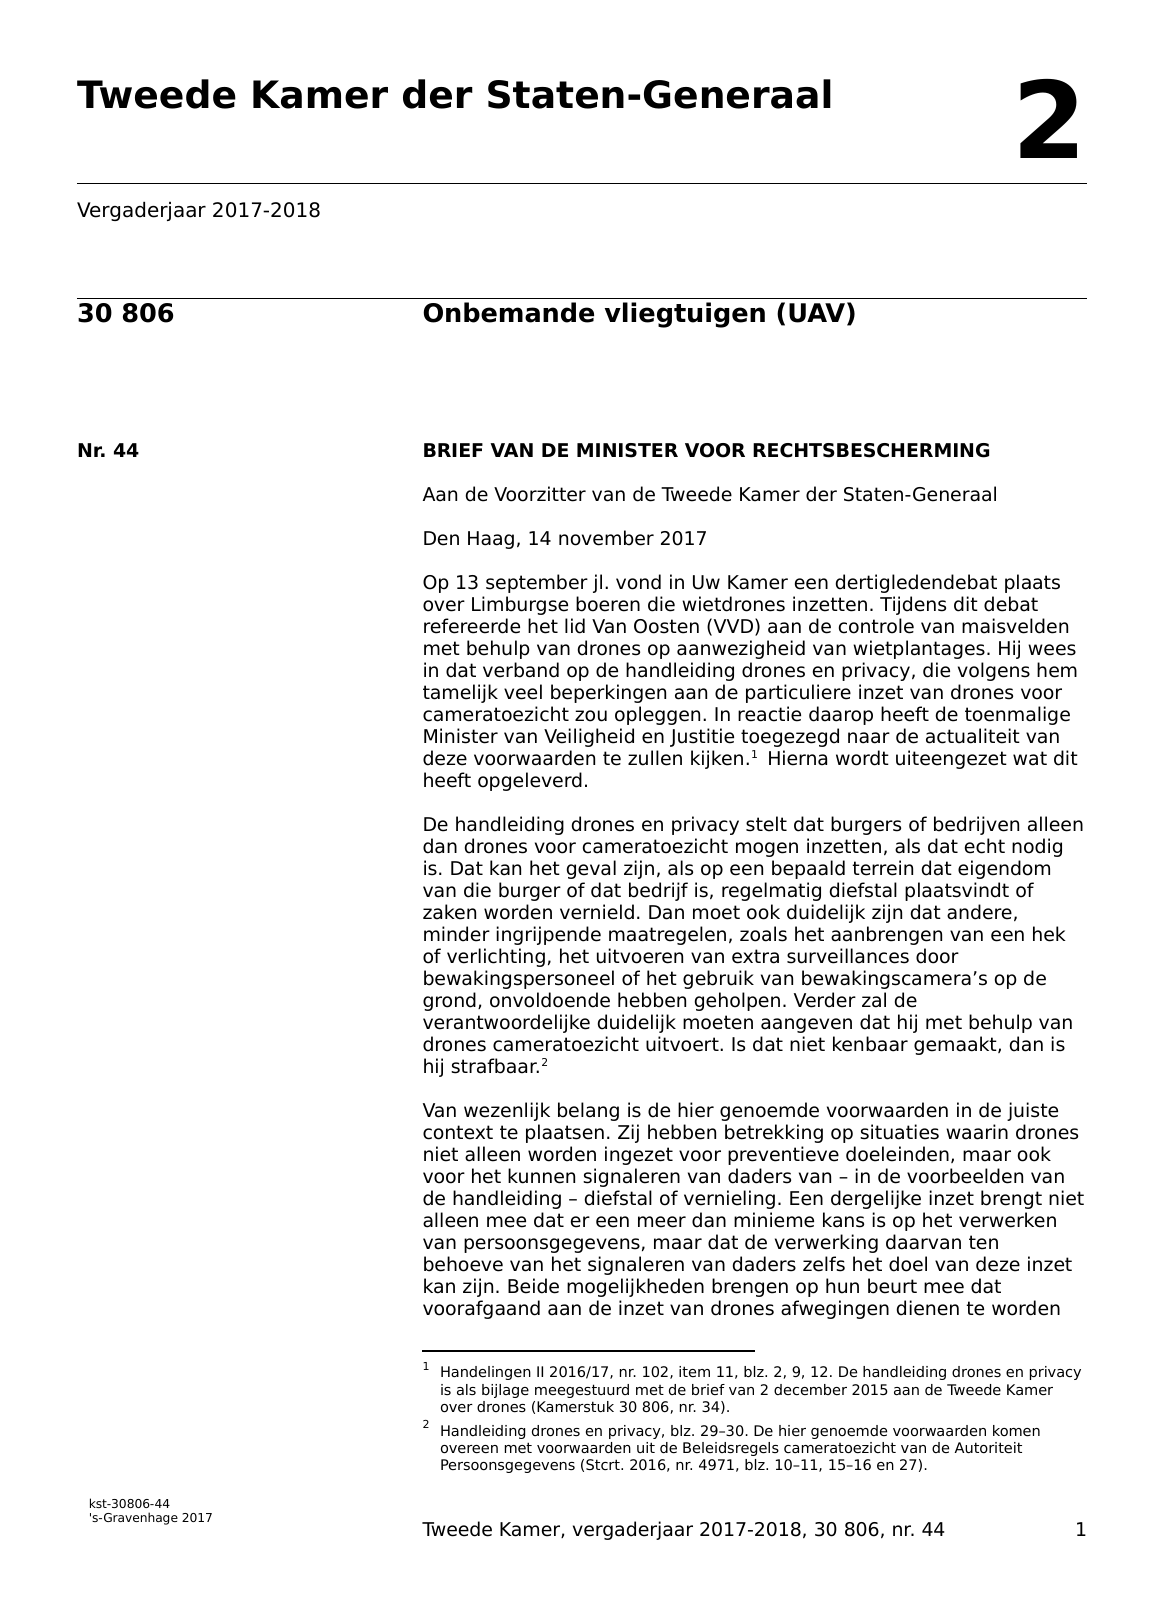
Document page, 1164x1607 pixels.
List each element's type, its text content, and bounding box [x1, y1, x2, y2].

text De handleiding drones en privacy stelt dat burgers of bedrijven alleen dan drones voor cameratoezicht mogen inzetten, als dat echt nodig is. Dat kan het geval zijn, als op een bepaald terrein dat eigendom van die burger of dat bedrijf is, regelmatig diefstal plaatsvindt of zaken worden vernield. Dan moet ook duidelijk zijn dat andere, minder ingrijpende maatregelen, zoals het aanbrengen van een hek of verlichting, het uitvoeren van extra surveillances door bewakingspersoneel of het gebruik van bewakingscamera’s op de grond, onvoldoende hebben geholpen. Verder zal de verantwoordelijke duidelijk moeten aangeven dat hij met behulp van drones cameratoezicht uitvoert. Is dat niet kenbaar gemaakt, dan is hij strafbaar. [422, 814, 1087, 1078]
text 's-Gravenhage 2017 [88, 1511, 323, 1525]
text Aan de Voorzitter van de Tweede Kamer der Staten-Generaal [422, 484, 1087, 506]
text Van wezenlijk belang is de hier genoemde voorwaarden in de juiste context te plaatsen. Zij hebben betrekking op situaties waarin drones niet alleen worden ingezet voor preventieve doeleinden, maar ook voor het kunnen signaleren van daders van – in de voorbeelden van de handleiding – diefstal of vernieling. Een dergelijke inzet brengt niet alleen mee dat er een meer dan minieme kans is op het verwerken van persoonsgegevens, maar dat de verwerking daarvan ten behoeve van het signaleren van daders zelfs het doel van deze inzet kan zijn. Beide mogelijkheden brengen op hun beurt mee dat voorafgaand aan de inzet van drones afwegingen dienen te worden [422, 1100, 1087, 1320]
text Den Haag, 14 november 2017 [422, 528, 1087, 550]
table_cell Vergaderjaar 2017-2018 [77, 184, 1087, 298]
subtitle 30 806 Onbemande vliegtuigen (UAV) [77, 299, 1087, 329]
subtitle Nr. 44 BRIEF VAN DE MINISTER VOOR RECHTSBESCHERMING [77, 440, 1087, 462]
text Handleiding drones en privacy, blz. 29–30. De hier genoemde voorwaarden komen overeen met voorwaarden uit de Beleidsregels cameratoezicht van de Autoriteit Persoonsgegevens (Stcrt. 2016, nr. 4971, blz. 10–11, 15–16 en 27). [422, 1418, 1087, 1474]
text Op 13 september jl. vond in Uw Kamer een dertigledendebat plaats over Limburgse boeren die wietdrones inzetten. Tijdens dit debat refereerde het lid Van Oosten (VVD) aan de controle van maisvelden met behulp van drones op aanwezigheid van wietplantages. Hij wees in dat verband op de handleiding drones en privacy, die volgens hem tamelijk veel beperkingen aan de particuliere inzet van drones voor cameratoezicht zou opleggen. In reactie daarop heeft de toenmalige Minister van Veiligheid en Justitie toegezegd naar de actualiteit van deze voorwaarden te zullen kijken. Hierna wordt uiteengezet wat dit heeft opgeleverd. [422, 572, 1087, 792]
table_header Tweede Kamer der Staten-Generaal [77, 59, 886, 183]
table_header 2 [886, 59, 1087, 183]
text kst-30806-44 [88, 1497, 323, 1511]
text Handelingen II 2016/17, nr. 102, item 11, blz. 2, 9, 12. De handleiding drones en privacy is als bijlage meegestuurd met de brief van 2 december 2015 aan de Tweede Kamer over drones (Kamerstuk 30 806, nr. 34). [422, 1360, 1087, 1416]
